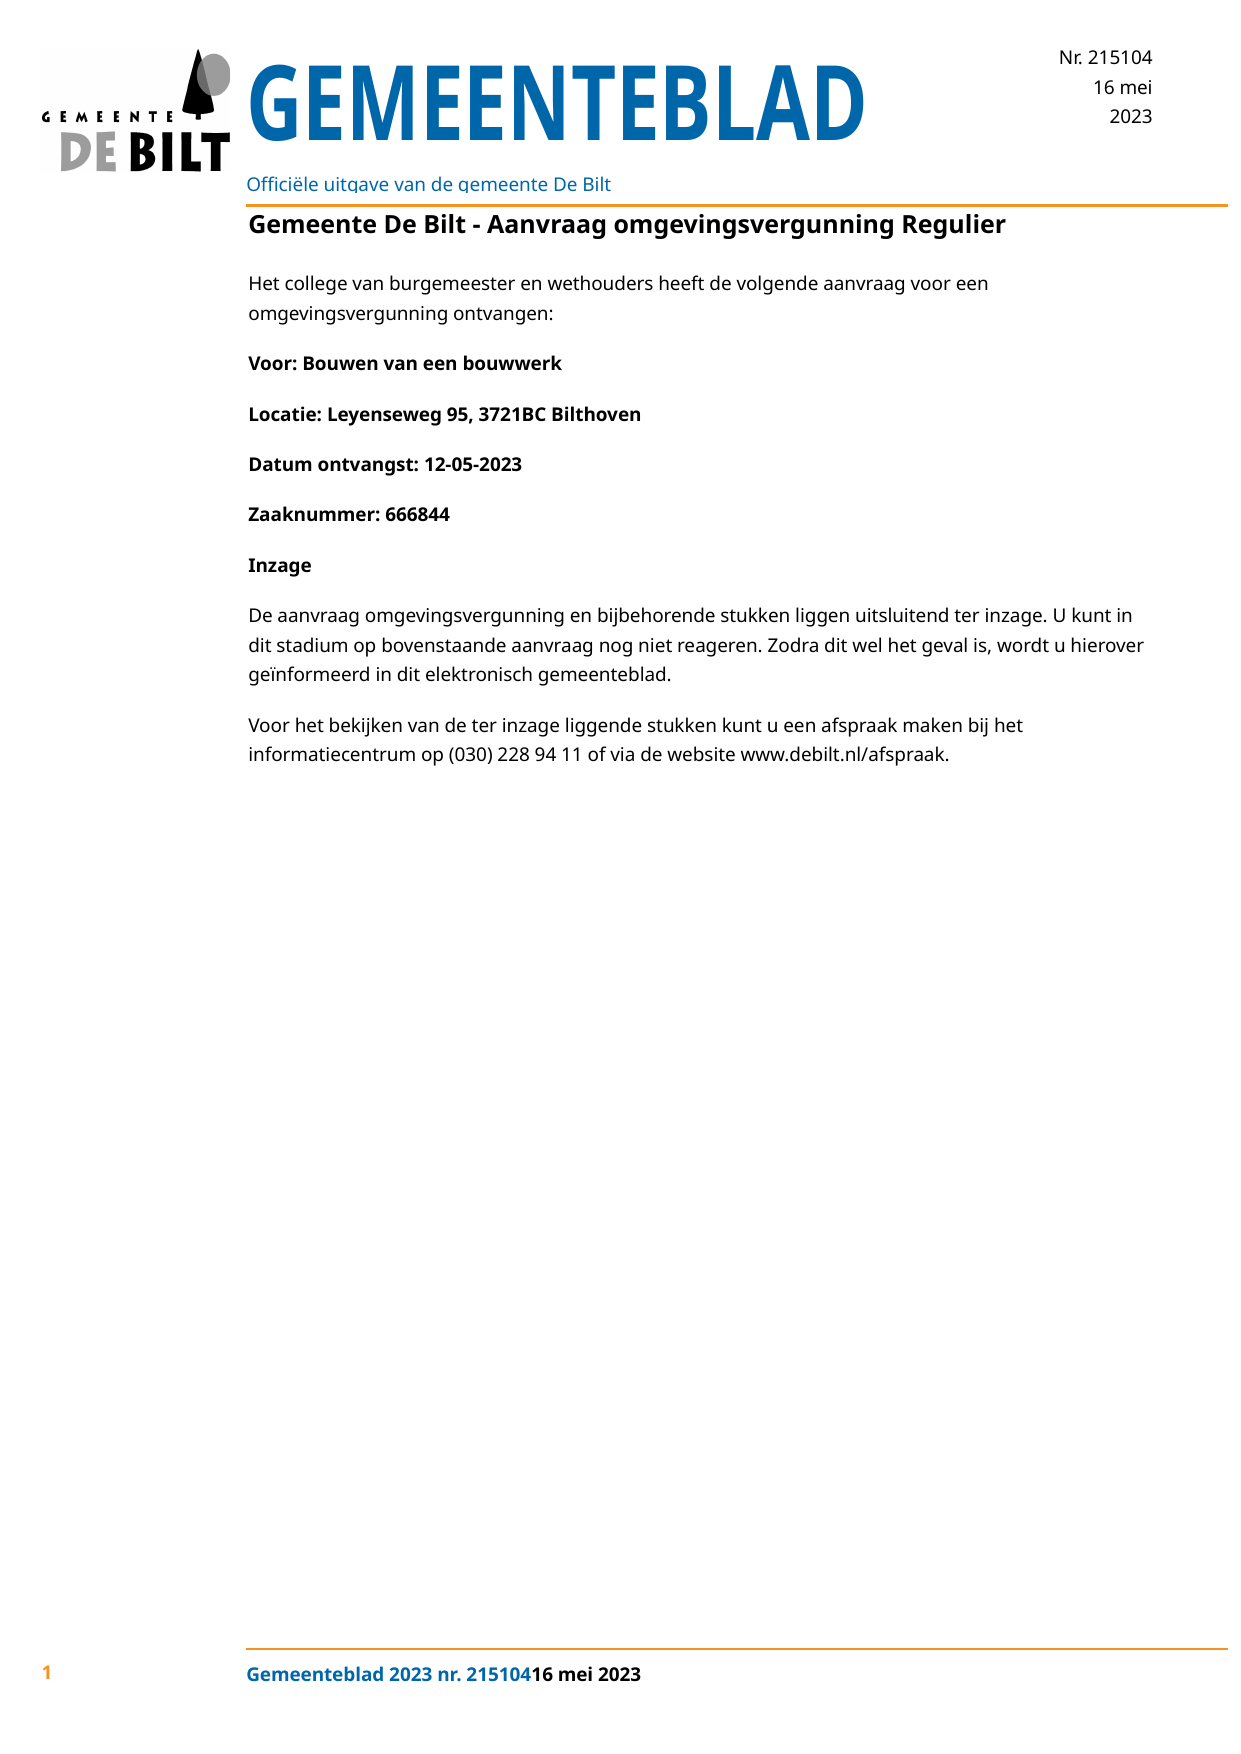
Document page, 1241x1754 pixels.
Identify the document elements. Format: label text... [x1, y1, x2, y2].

text Locatie: Leyenseweg 95, 3721BC Bilthoven [248, 401, 1152, 426]
text Inzage [248, 552, 1152, 578]
text Zaaknummer: 666844 [248, 502, 1152, 527]
text De aanvraag omgevingsvergunning en bijbehorende stukken liggen uitsluitend ter inzage. U kunt in dit stadium op bovenstaande aanvraag nog niet reageren. Zodra dit wel het geval is, wordt u hierover geïnformeerd in dit elektronisch gemeenteblad. [248, 602, 1152, 687]
text Datum ontvangst: 12-05-2023 [248, 451, 1152, 477]
text Gemeente De Bilt - Aanvraag omgevingsvergunning Regulier [248, 207, 1152, 241]
text Het college van burgemeester en wethouders heeft de volgende aanvraag voor een omgevingsvergunning ontvangen: [248, 270, 1152, 326]
text Voor het bekijken van de ter inzage liggende stukken kunt u een afspraak maken bij het informatiecentrum op (030) 228 94 11 of via de website www.debilt.nl/afspraak. [248, 712, 1152, 767]
picture [41, 47, 231, 172]
text Voor: Bouwen van een bouwwerk [248, 350, 1152, 376]
